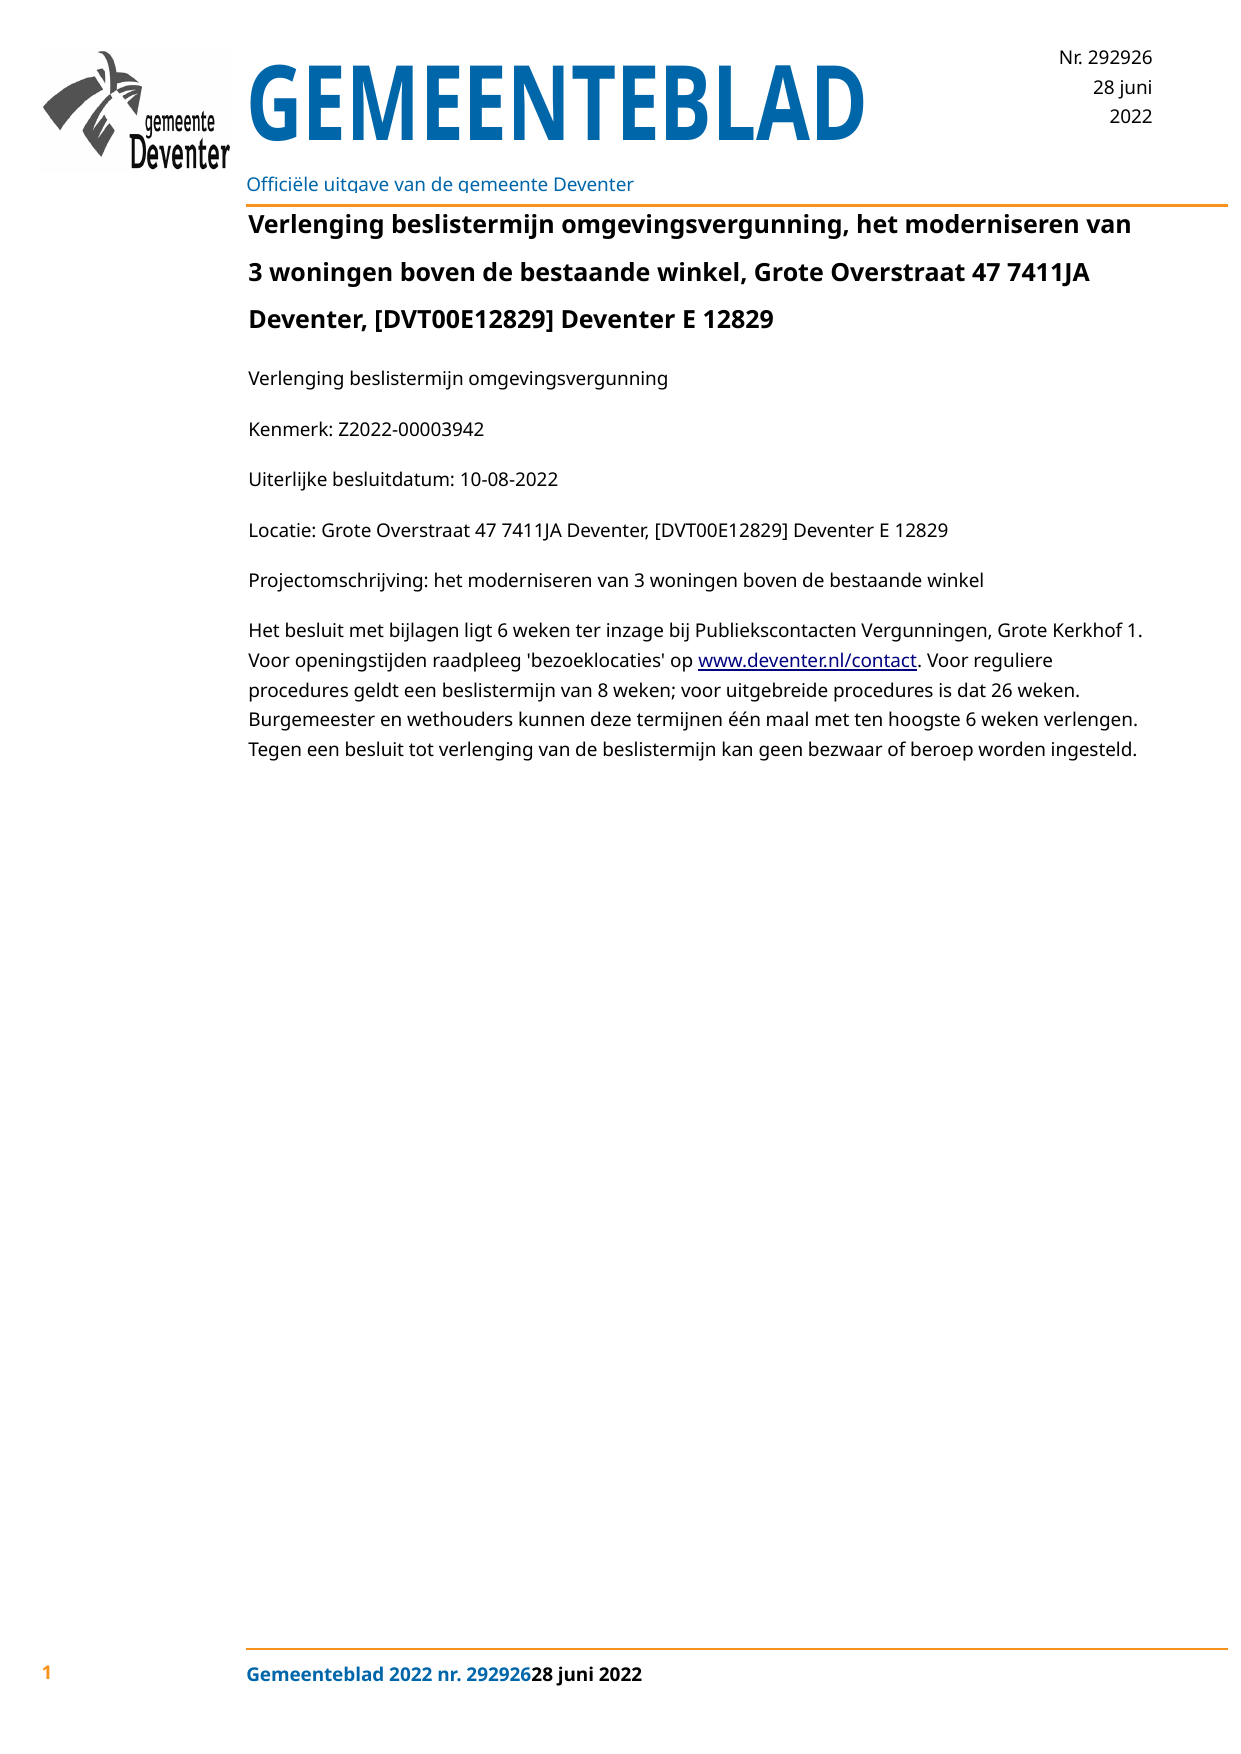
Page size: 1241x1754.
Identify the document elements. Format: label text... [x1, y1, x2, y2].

text Locatie: Grote Overstraat 47 7411JA Deventer, [DVT00E12829] Deventer E 12829 [248, 517, 1152, 542]
text Het besluit met bijlagen ligt 6 weken ter inzage bij Publiekscontacten Vergunningen, Grote Kerkhof 1. Voor openingstijden raadpleeg 'bezoeklocaties' op www.deventer.nl/contact. Voor reguliere procedures geldt een beslistermijn van 8 weken; voor uitgebreide procedures is dat 26 weken. Burgemeester en wethouders kunnen deze termijnen één maal met ten hoogste 6 weken verlengen. Tegen een besluit tot verlenging van de beslistermijn kan geen bezwaar of beroep worden ingesteld. [248, 618, 1152, 762]
picture [41, 47, 231, 172]
text Projectomschrijving: het moderniseren van 3 woningen boven de bestaande winkel [248, 567, 1152, 593]
text Verlenging beslistermijn omgevingsvergunning, het moderniseren van 3 woningen boven de bestaande winkel, Grote Overstraat 47 7411JA Deventer, [DVT00E12829] Deventer E 12829 [248, 207, 1152, 336]
text Uiterlijke besluitdatum: 10-08-2022 [248, 466, 1152, 492]
text Verlenging beslistermijn omgevingsvergunning [248, 366, 1152, 391]
text Kenmerk: Z2022-00003942 [248, 416, 1152, 442]
